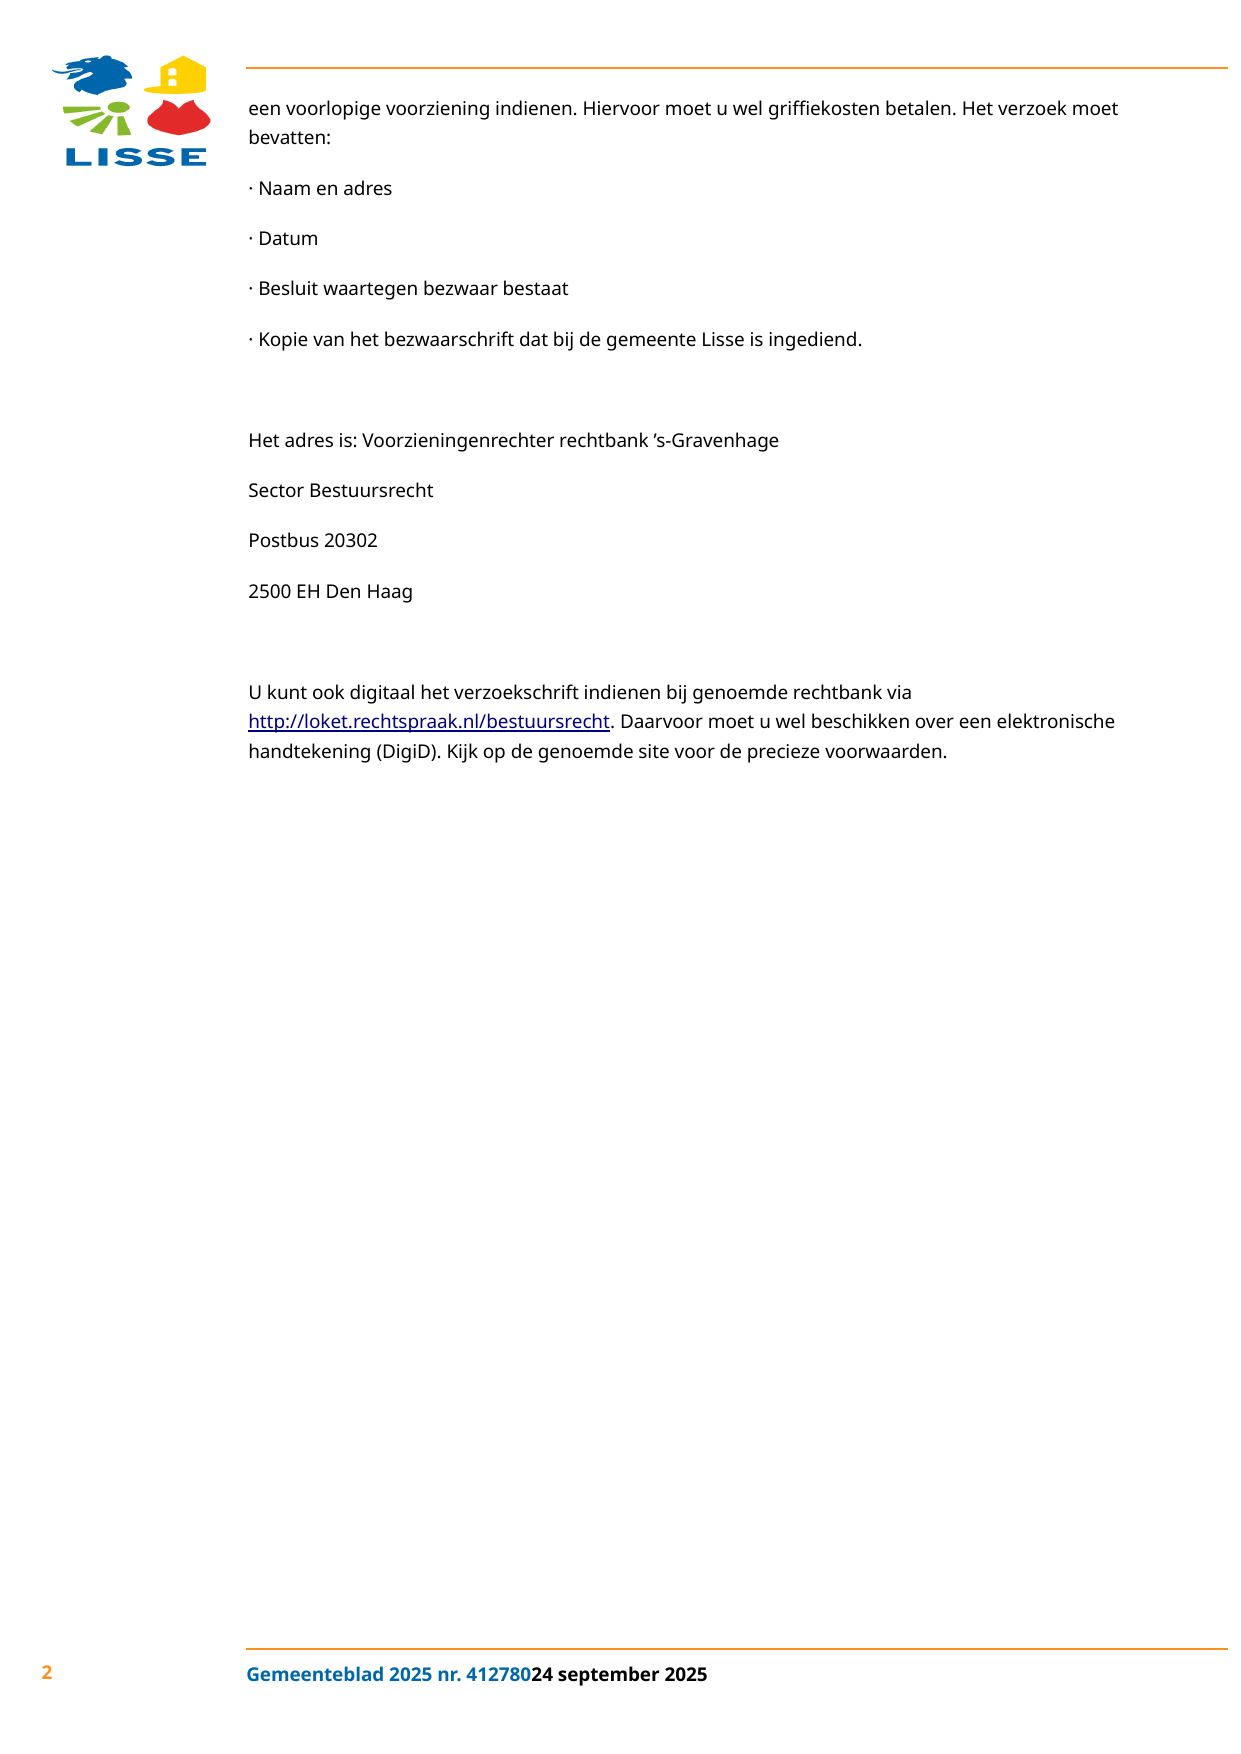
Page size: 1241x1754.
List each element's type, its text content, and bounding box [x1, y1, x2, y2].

text Postbus 20302 [248, 528, 1152, 553]
text · Datum [248, 225, 1152, 251]
text · Naam en adres [248, 175, 1152, 201]
text U kunt ook digitaal het verzoekschrift indienen bij genoemde rechtbank via http://loket.rechtspraak.nl/bestuursrecht. Daarvoor moet u wel beschikken over een elektronische handtekening (DigiD). Kijk op de genoemde site voor de precieze voorwaarden. [248, 679, 1152, 764]
picture [41, 47, 231, 172]
text 2500 EH Den Haag [248, 578, 1152, 604]
text · Kopie van het bezwaarschrift dat bij de gemeente Lisse is ingediend. [248, 326, 1152, 352]
text Het adres is: Voorzieningenrechter rechtbank ’s-Gravenhage [248, 427, 1152, 453]
text · Besluit waartegen bezwaar bestaat [248, 276, 1152, 301]
text Sector Bestuursrecht [248, 477, 1152, 503]
text een voorlopige voorziening indienen. Hiervoor moet u wel griffiekosten betalen. Het verzoek moet bevatten: [248, 95, 1152, 150]
